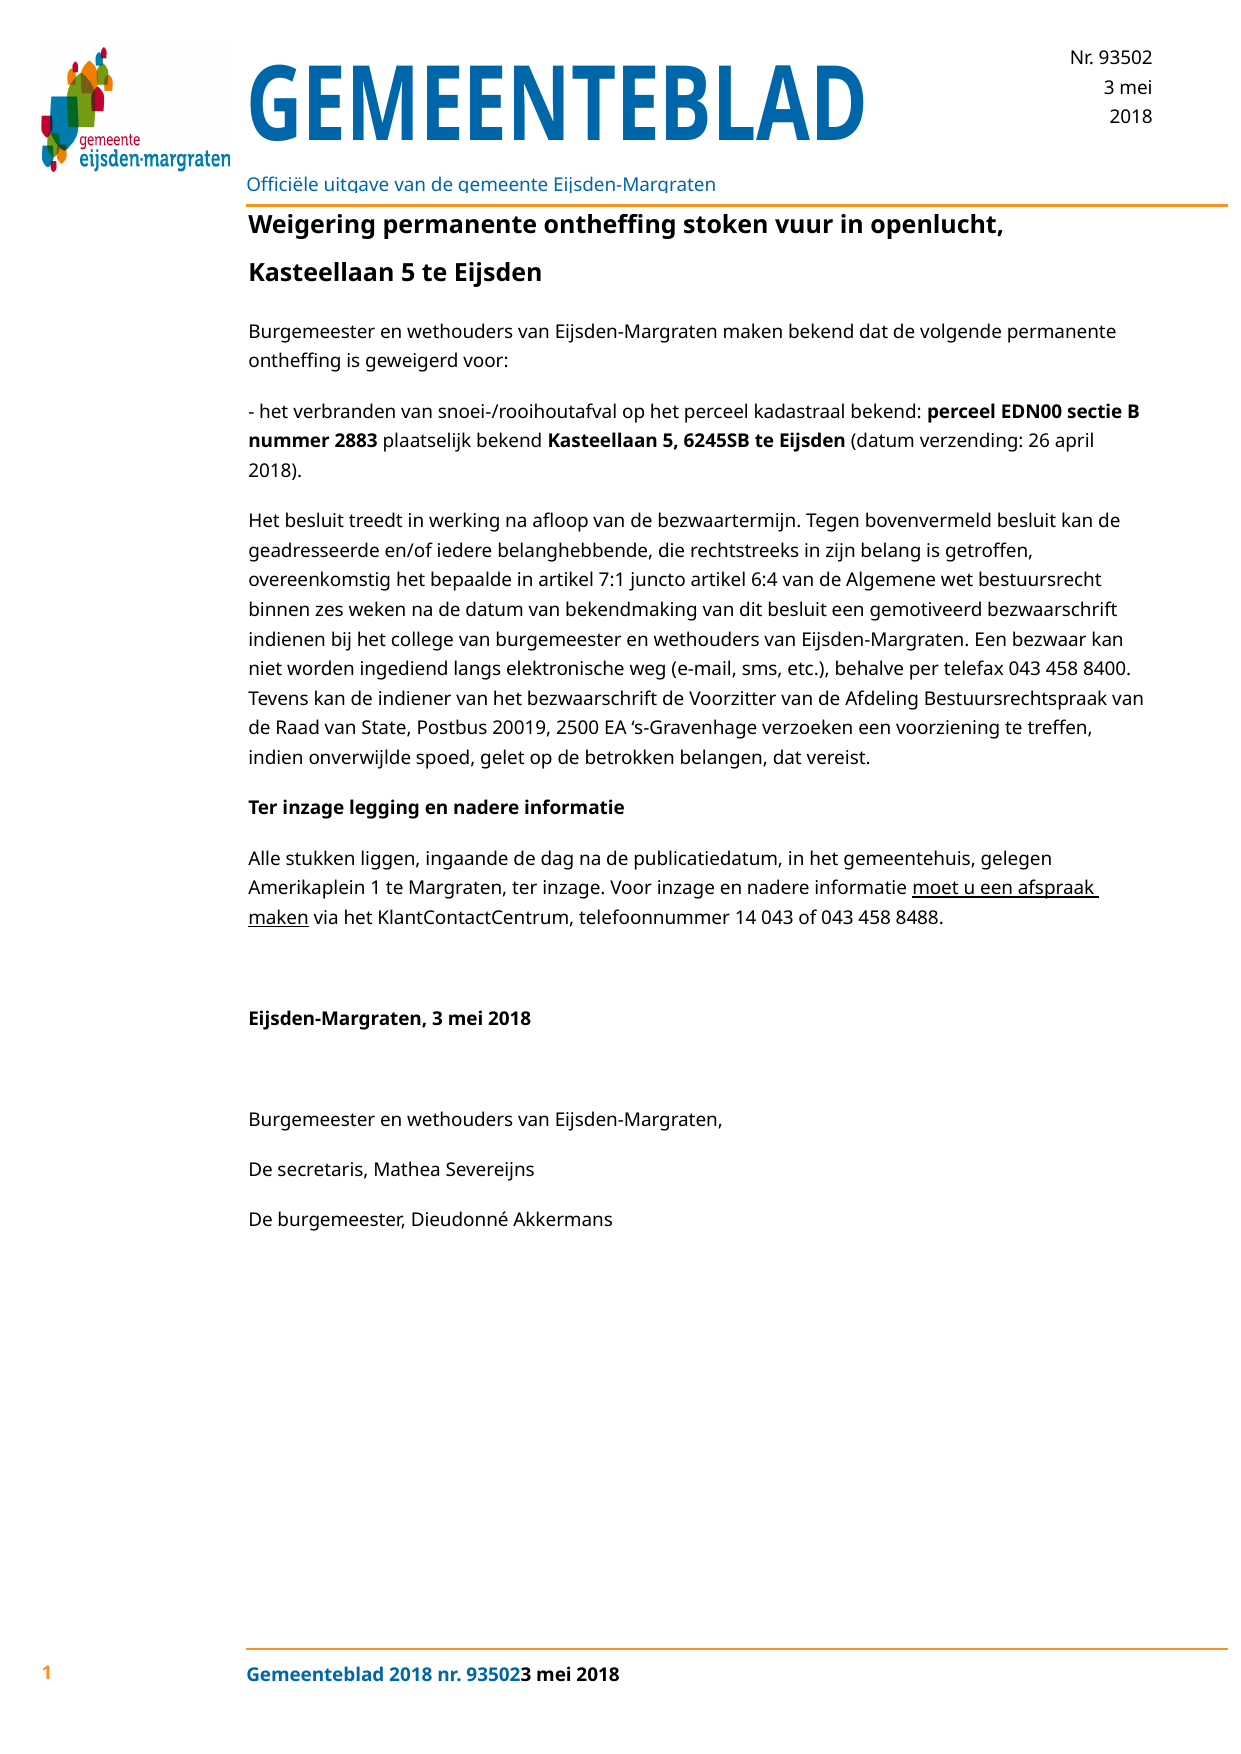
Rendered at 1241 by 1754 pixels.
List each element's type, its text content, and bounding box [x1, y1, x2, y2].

text - het verbranden van snoei-/rooihoutafval op het perceel kadastraal bekend: perceel EDN00 sectie B nummer 2883 plaatselijk bekend Kasteellaan 5, 6245SB te Eijsden (datum verzending: 26 april 2018). [248, 398, 1152, 483]
text Eijsden-Margraten, 3 mei 2018 [248, 1005, 1152, 1031]
text De secretaris, Mathea Severeijns [248, 1156, 1152, 1182]
text Weigering permanente ontheffing stoken vuur in openlucht, Kasteellaan 5 te Eijsden [248, 207, 1152, 288]
text Ter inzage legging en nadere informatie [248, 794, 1152, 820]
text De burgemeester, Dieudonné Akkermans [248, 1207, 1152, 1232]
picture [41, 47, 231, 172]
text Het besluit treedt in werking na afloop van de bezwaartermijn. Tegen bovenvermeld besluit kan de geadresseerde en/of iedere belanghebbende, die rechtstreeks in zijn belang is getroffen, overeenkomstig het bepaalde in artikel 7:1 juncto artikel 6:4 van de Algemene wet bestuursrecht binnen zes weken na de datum van bekendmaking van dit besluit een gemotiveerd bezwaarschrift indienen bij het college van burgemeester en wethouders van Eijsden-Margraten. Een bezwaar kan niet worden ingediend langs elektronische weg (e-mail, sms, etc.), behalve per telefax 043 458 8400. Tevens kan de indiener van het bezwaarschrift de Voorzitter van de Afdeling Bestuursrechtspraak van de Raad van State, Postbus 20019, 2500 EA ‘s-Gravenhage verzoeken een voorziening te treffen, indien onverwijlde spoed, gelet op de betrokken belangen, dat vereist. [248, 507, 1152, 770]
text Alle stukken liggen, ingaande de dag na de publicatiedatum, in het gemeentehuis, gelegen Amerikaplein 1 te Margraten, ter inzage. Voor inzage en nadere informatie moet u een afspraak maken via het KlantContactCentrum, telefoonnummer 14 043 of 043 458 8488. [248, 845, 1152, 930]
text Burgemeester en wethouders van Eijsden-Margraten, [248, 1106, 1152, 1132]
text Burgemeester en wethouders van Eijsden-Margraten maken bekend dat de volgende permanente ontheffing is geweigerd voor: [248, 318, 1152, 373]
